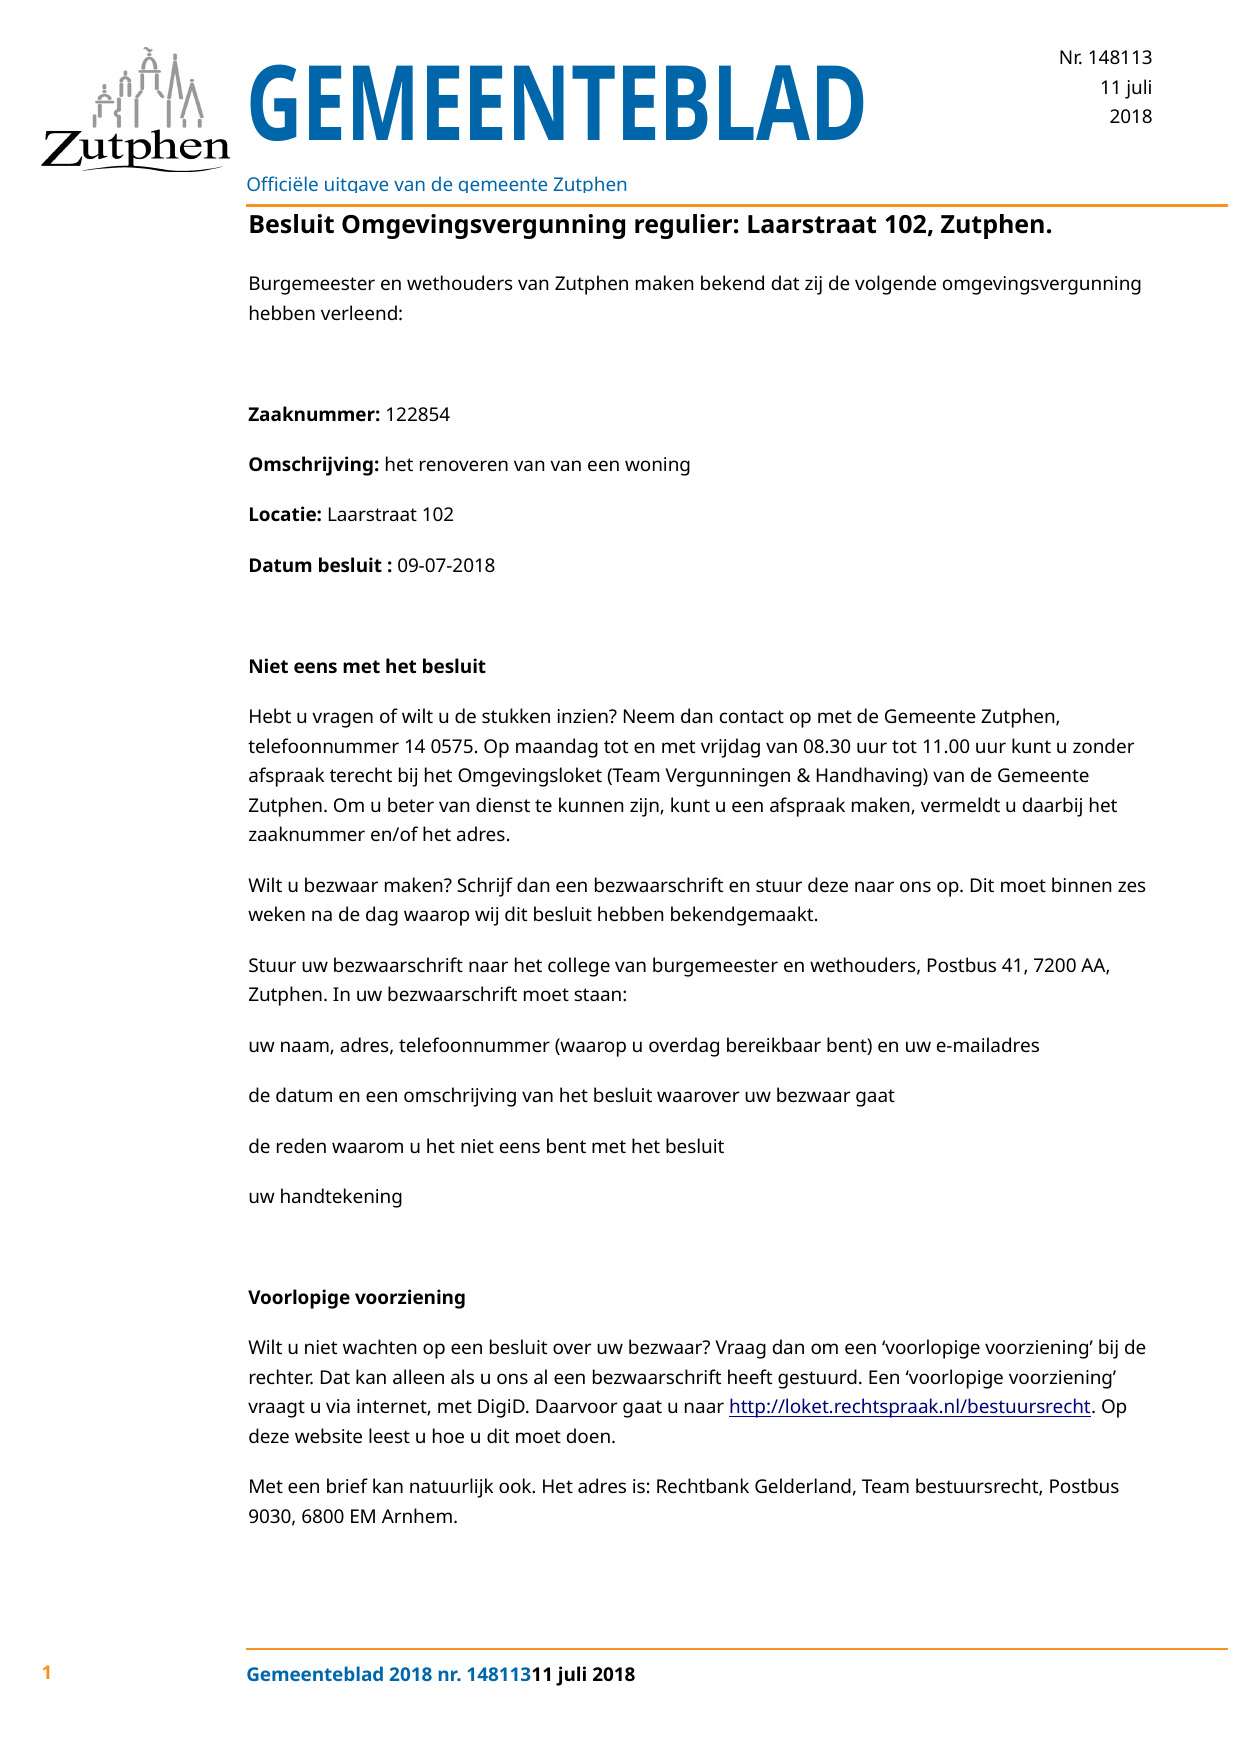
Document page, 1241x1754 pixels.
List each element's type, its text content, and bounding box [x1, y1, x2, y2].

text Zaaknummer: 122854 [248, 401, 1152, 426]
text Wilt u bezwaar maken? Schrijf dan een bezwaarschrift en stuur deze naar ons op. Dit moet binnen zes weken na de dag waarop wij dit besluit hebben bekendgemaakt. [248, 872, 1152, 927]
text Wilt u niet wachten op een besluit over uw bezwaar? Vraag dan om een ‘voorlopige voorziening’ bij de rechter. Dat kan alleen als u ons al een bezwaarschrift heeft gestuurd. Een ‘voorlopige voorziening’ vraagt u via internet, met DigiD. Daarvoor gaat u naar http://loket.rechtspraak.nl/bestuursrecht. Op deze website leest u hoe u dit moet doen. [248, 1334, 1152, 1449]
text Hebt u vragen of wilt u de stukken inzien? Neem dan contact op met de Gemeente Zutphen, telefoonnummer 14 0575. Op maandag tot en met vrijdag van 08.30 uur tot 11.00 uur kunt u zonder afspraak terecht bij het Omgevingsloket (Team Vergunningen & Handhaving) van de Gemeente Zutphen. Om u beter van dienst te kunnen zijn, kunt u een afspraak maken, vermeldt u daarbij het zaaknummer en/of het adres. [248, 703, 1152, 847]
text Locatie: Laarstraat 102 [248, 502, 1152, 527]
text Omschrijving: het renoveren van van een woning [248, 451, 1152, 477]
text Met een brief kan natuurlijk ook. Het adres is: Rechtbank Gelderland, Team bestuursrecht, Postbus 9030, 6800 EM Arnhem. [248, 1474, 1152, 1529]
text Stuur uw bezwaarschrift naar het college van burgemeester en wethouders, Postbus 41, 7200 AA, Zutphen. In uw bezwaarschrift moet staan: [248, 952, 1152, 1007]
text Voorlopige voorziening [248, 1284, 1152, 1310]
text Burgemeester en wethouders van Zutphen maken bekend dat zij de volgende omgevingsvergunning hebben verleend: [248, 270, 1152, 326]
text uw handtekening [248, 1183, 1152, 1209]
text de datum en een omschrijving van het besluit waarover uw bezwaar gaat [248, 1082, 1152, 1108]
text Datum besluit : 09-07-2018 [248, 552, 1152, 578]
text de reden waarom u het niet eens bent met het besluit [248, 1133, 1152, 1158]
text Besluit Omgevingsvergunning regulier: Laarstraat 102, Zutphen. [248, 207, 1152, 241]
text uw naam, adres, telefoonnummer (waarop u overdag bereikbaar bent) en uw e-mailadres [248, 1032, 1152, 1058]
text Niet eens met het besluit [248, 653, 1152, 678]
picture [41, 47, 231, 172]
